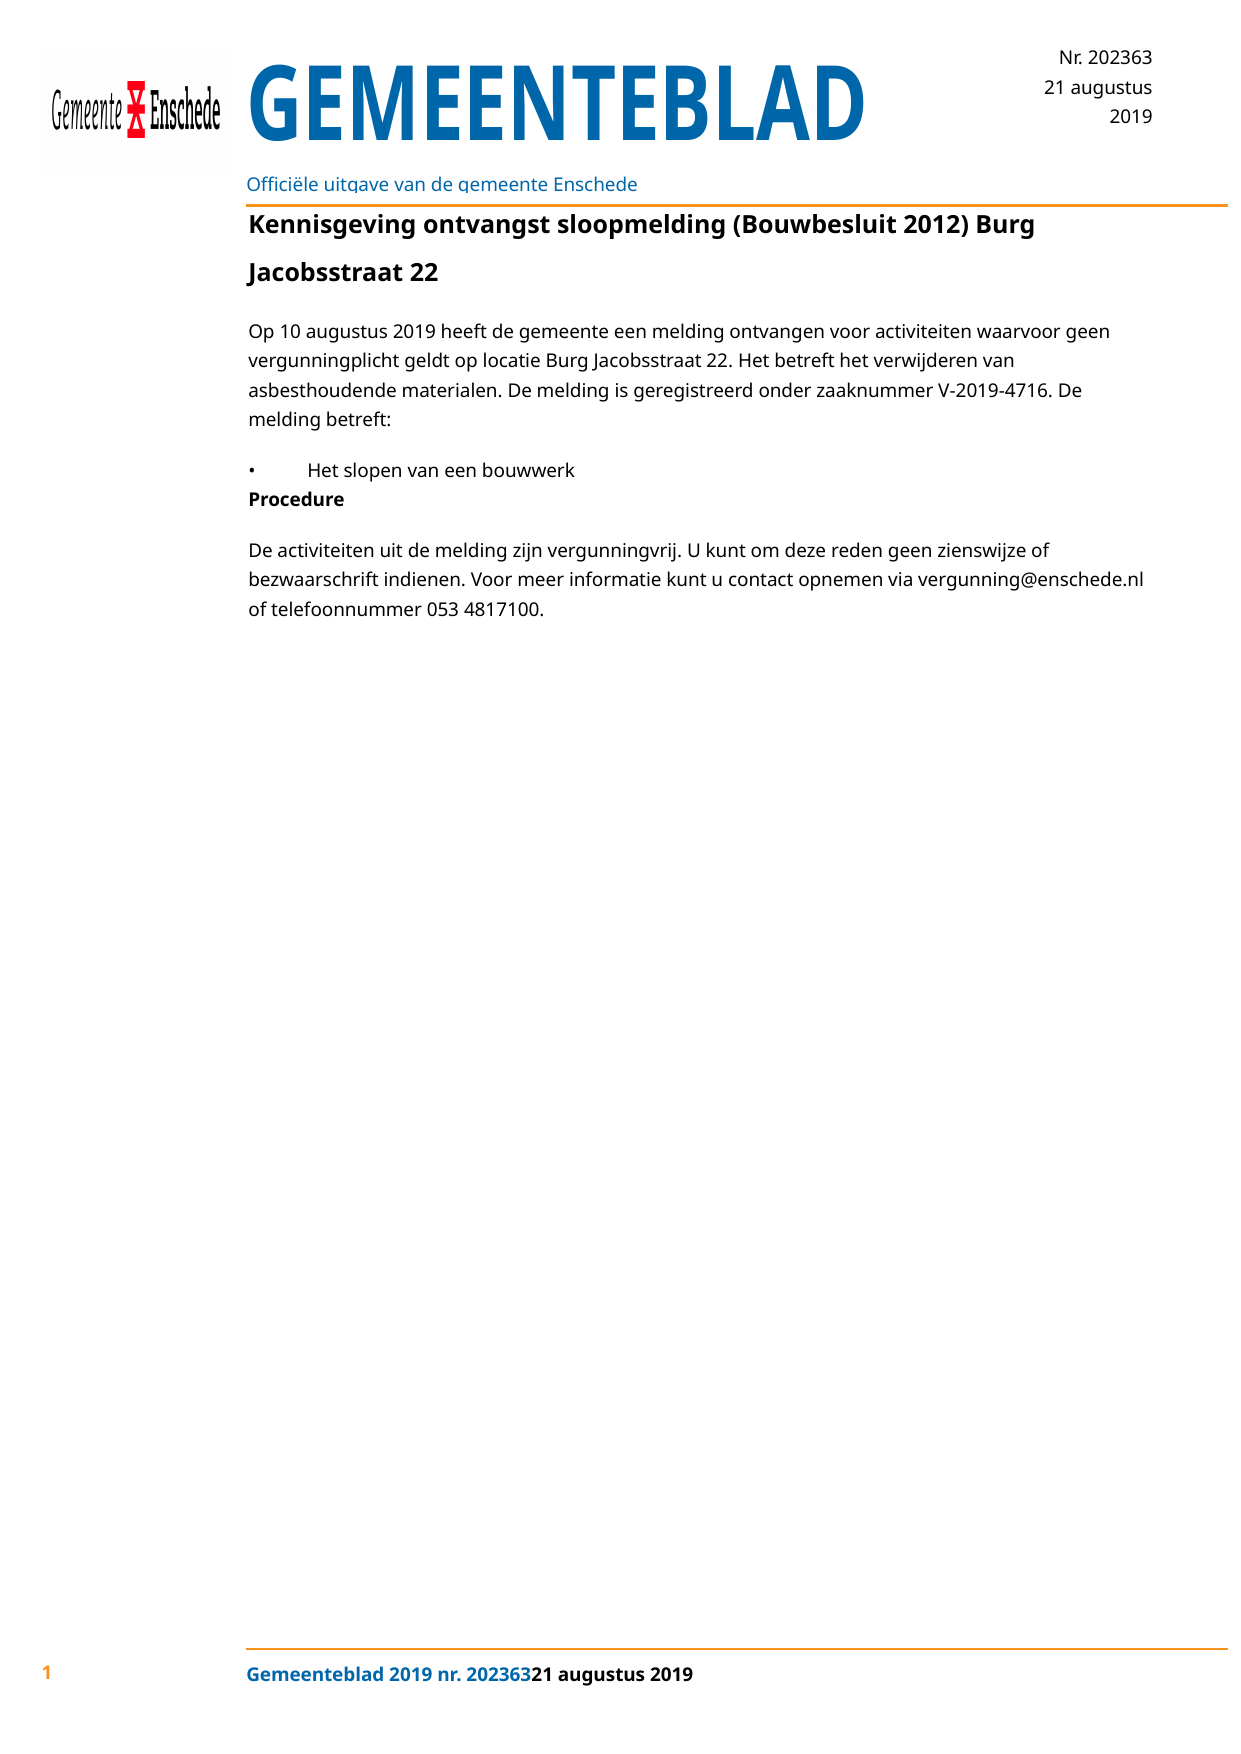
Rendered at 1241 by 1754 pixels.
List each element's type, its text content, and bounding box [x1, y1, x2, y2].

text Procedure [248, 487, 1152, 512]
list Het slopen van een bouwwerk [248, 457, 1152, 483]
picture [41, 47, 231, 172]
text Kennisgeving ontvangst sloopmelding (Bouwbesluit 2012) Burg Jacobsstraat 22 [248, 207, 1152, 288]
text De activiteiten uit de melding zijn vergunningvrij. U kunt om deze reden geen zienswijze of bezwaarschrift indienen. Voor meer informatie kunt u contact opnemen via vergunning@enschede.nl of telefoonnummer 053 4817100. [248, 537, 1152, 622]
text Op 10 augustus 2019 heeft de gemeente een melding ontvangen voor activiteiten waarvoor geen vergunningplicht geldt op locatie Burg Jacobsstraat 22. Het betreft het verwijderen van asbesthoudende materialen. De melding is geregistreerd onder zaaknummer V-2019-4716. De melding betreft: [248, 318, 1152, 432]
